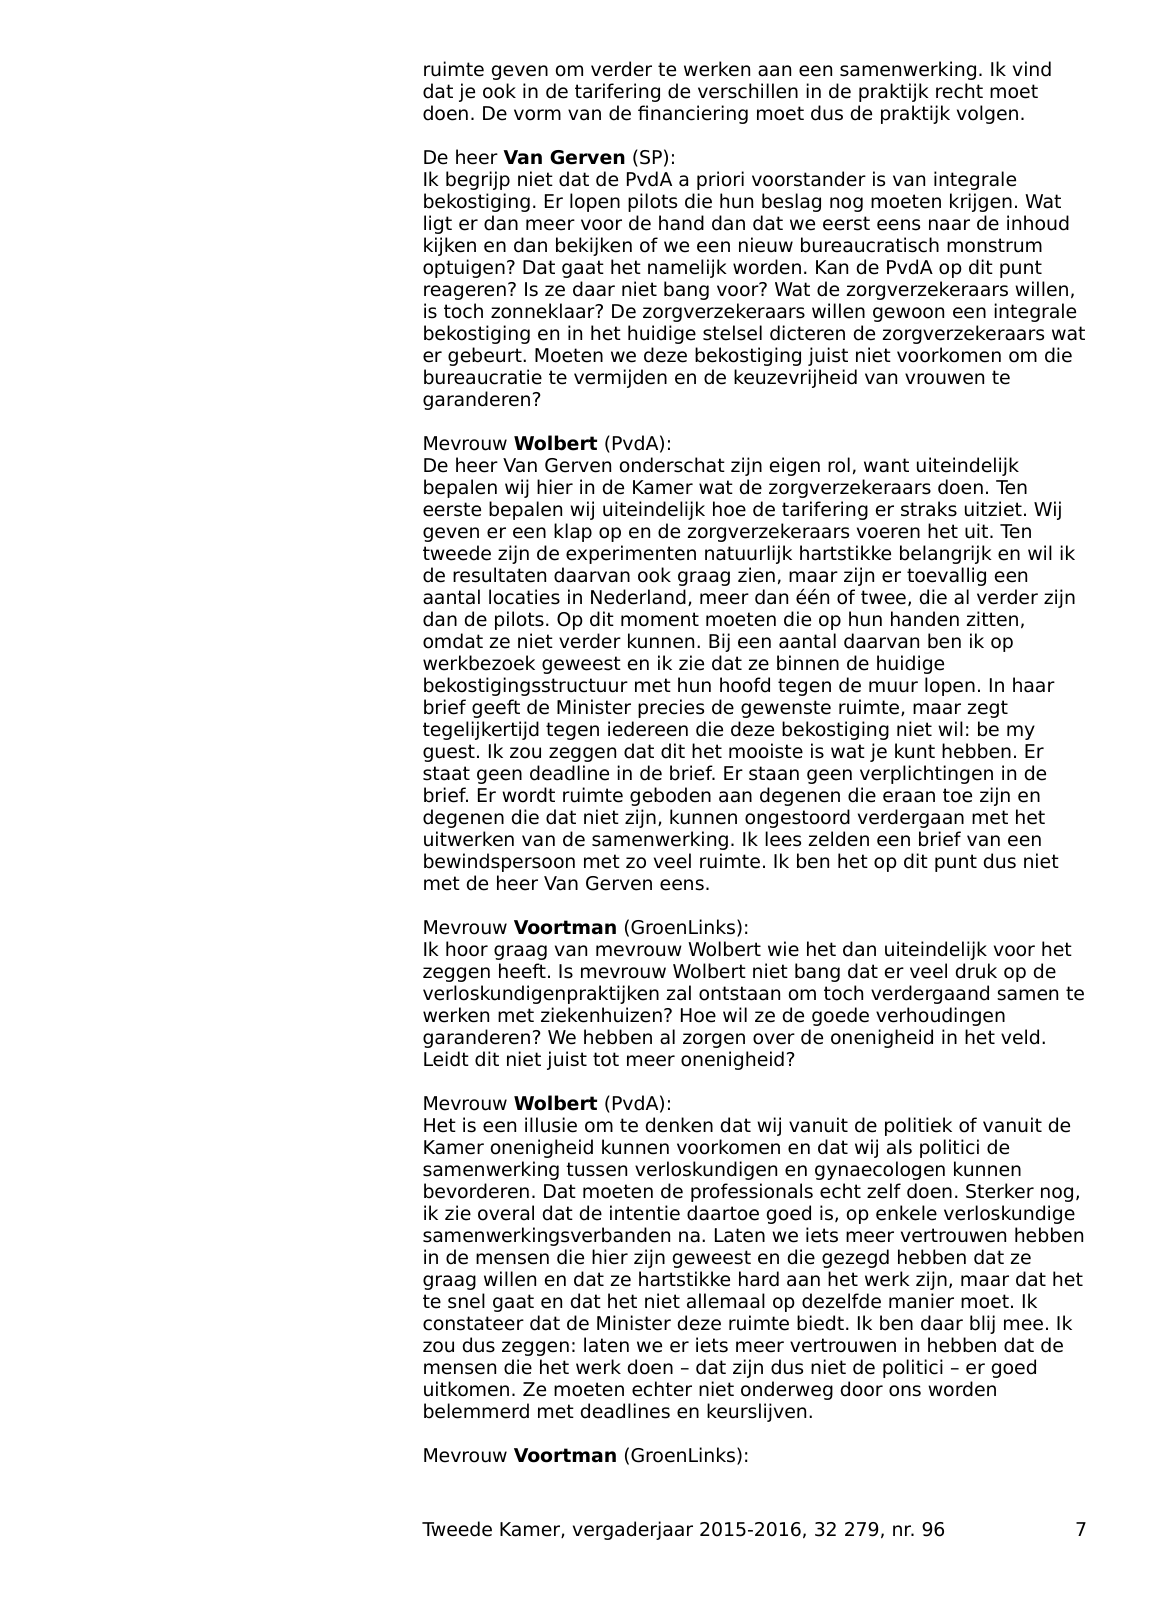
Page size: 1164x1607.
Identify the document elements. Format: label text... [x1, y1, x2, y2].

text Mevrouw Voortman (GroenLinks): [422, 917, 1087, 939]
text ruimte geven om verder te werken aan een samenwerking. Ik vind dat je ook in de tarifering de verschillen in de praktijk recht moet doen. De vorm van de financiering moet dus de praktijk volgen. [422, 59, 1087, 125]
text Mevrouw Wolbert (PvdA): [422, 1093, 1087, 1115]
text De heer Van Gerven (SP): [422, 147, 1087, 169]
text Mevrouw Wolbert (PvdA): [422, 433, 1087, 455]
text Ik begrijp niet dat de PvdA a priori voorstander is van integrale bekostiging. Er lopen pilots die hun beslag nog moeten krijgen. Wat ligt er dan meer voor de hand dan dat we eerst eens naar de inhoud kijken en dan bekijken of we een nieuw bureaucratisch monstrum optuigen? Dat gaat het namelijk worden. Kan de PvdA op dit punt reageren? Is ze daar niet bang voor? Wat de zorgverzekeraars willen, is toch zonneklaar? De zorgverzekeraars willen gewoon een integrale bekostiging en in het huidige stelsel dicteren de zorgverzekeraars wat er gebeurt. Moeten we deze bekostiging juist niet voorkomen om die bureaucratie te vermijden en de keuzevrijheid van vrouwen te garanderen? [422, 169, 1087, 411]
text Ik hoor graag van mevrouw Wolbert wie het dan uiteindelijk voor het zeggen heeft. Is mevrouw Wolbert niet bang dat er veel druk op de verloskundigenpraktijken zal ontstaan om toch verdergaand samen te werken met ziekenhuizen? Hoe wil ze de goede verhoudingen garanderen? We hebben al zorgen over de onenigheid in het veld. Leidt dit niet juist tot meer onenigheid? [422, 939, 1087, 1071]
text De heer Van Gerven onderschat zijn eigen rol, want uiteindelijk bepalen wij hier in de Kamer wat de zorgverzekeraars doen. Ten eerste bepalen wij uiteindelijk hoe de tarifering er straks uitziet. Wij geven er een klap op en de zorgverzekeraars voeren het uit. Ten tweede zijn de experimenten natuurlijk hartstikke belangrijk en wil ik de resultaten daarvan ook graag zien, maar zijn er toevallig een aantal locaties in Nederland, meer dan één of twee, die al verder zijn dan de pilots. Op dit moment moeten die op hun handen zitten, omdat ze niet verder kunnen. Bij een aantal daarvan ben ik op werkbezoek geweest en ik zie dat ze binnen de huidige bekostigingsstructuur met hun hoofd tegen de muur lopen. In haar brief geeft de Minister precies de gewenste ruimte, maar zegt tegelijkertijd tegen iedereen die deze bekostiging niet wil: be my guest. Ik zou zeggen dat dit het mooiste is wat je kunt hebben. Er staat geen deadline in de brief. Er staan geen verplichtingen in de brief. Er wordt ruimte geboden aan degenen die eraan toe zijn en degenen die dat niet zijn, kunnen ongestoord verdergaan met het uitwerken van de samenwerking. Ik lees zelden een brief van een bewindspersoon met zo veel ruimte. Ik ben het op dit punt dus niet met de heer Van Gerven eens. [422, 455, 1087, 895]
text Het is een illusie om te denken dat wij vanuit de politiek of vanuit de Kamer onenigheid kunnen voorkomen en dat wij als politici de samenwerking tussen verloskundigen en gynaecologen kunnen bevorderen. Dat moeten de professionals echt zelf doen. Sterker nog, ik zie overal dat de intentie daartoe goed is, op enkele verloskundige samenwerkingsverbanden na. Laten we iets meer vertrouwen hebben in de mensen die hier zijn geweest en die gezegd hebben dat ze graag willen en dat ze hartstikke hard aan het werk zijn, maar dat het te snel gaat en dat het niet allemaal op dezelfde manier moet. Ik constateer dat de Minister deze ruimte biedt. Ik ben daar blij mee. Ik zou dus zeggen: laten we er iets meer vertrouwen in hebben dat de mensen die het werk doen – dat zijn dus niet de politici – er goed uitkomen. Ze moeten echter niet onderweg door ons worden belemmerd met deadlines en keurslijven. [422, 1115, 1087, 1423]
text Mevrouw Voortman (GroenLinks): [422, 1445, 1087, 1467]
